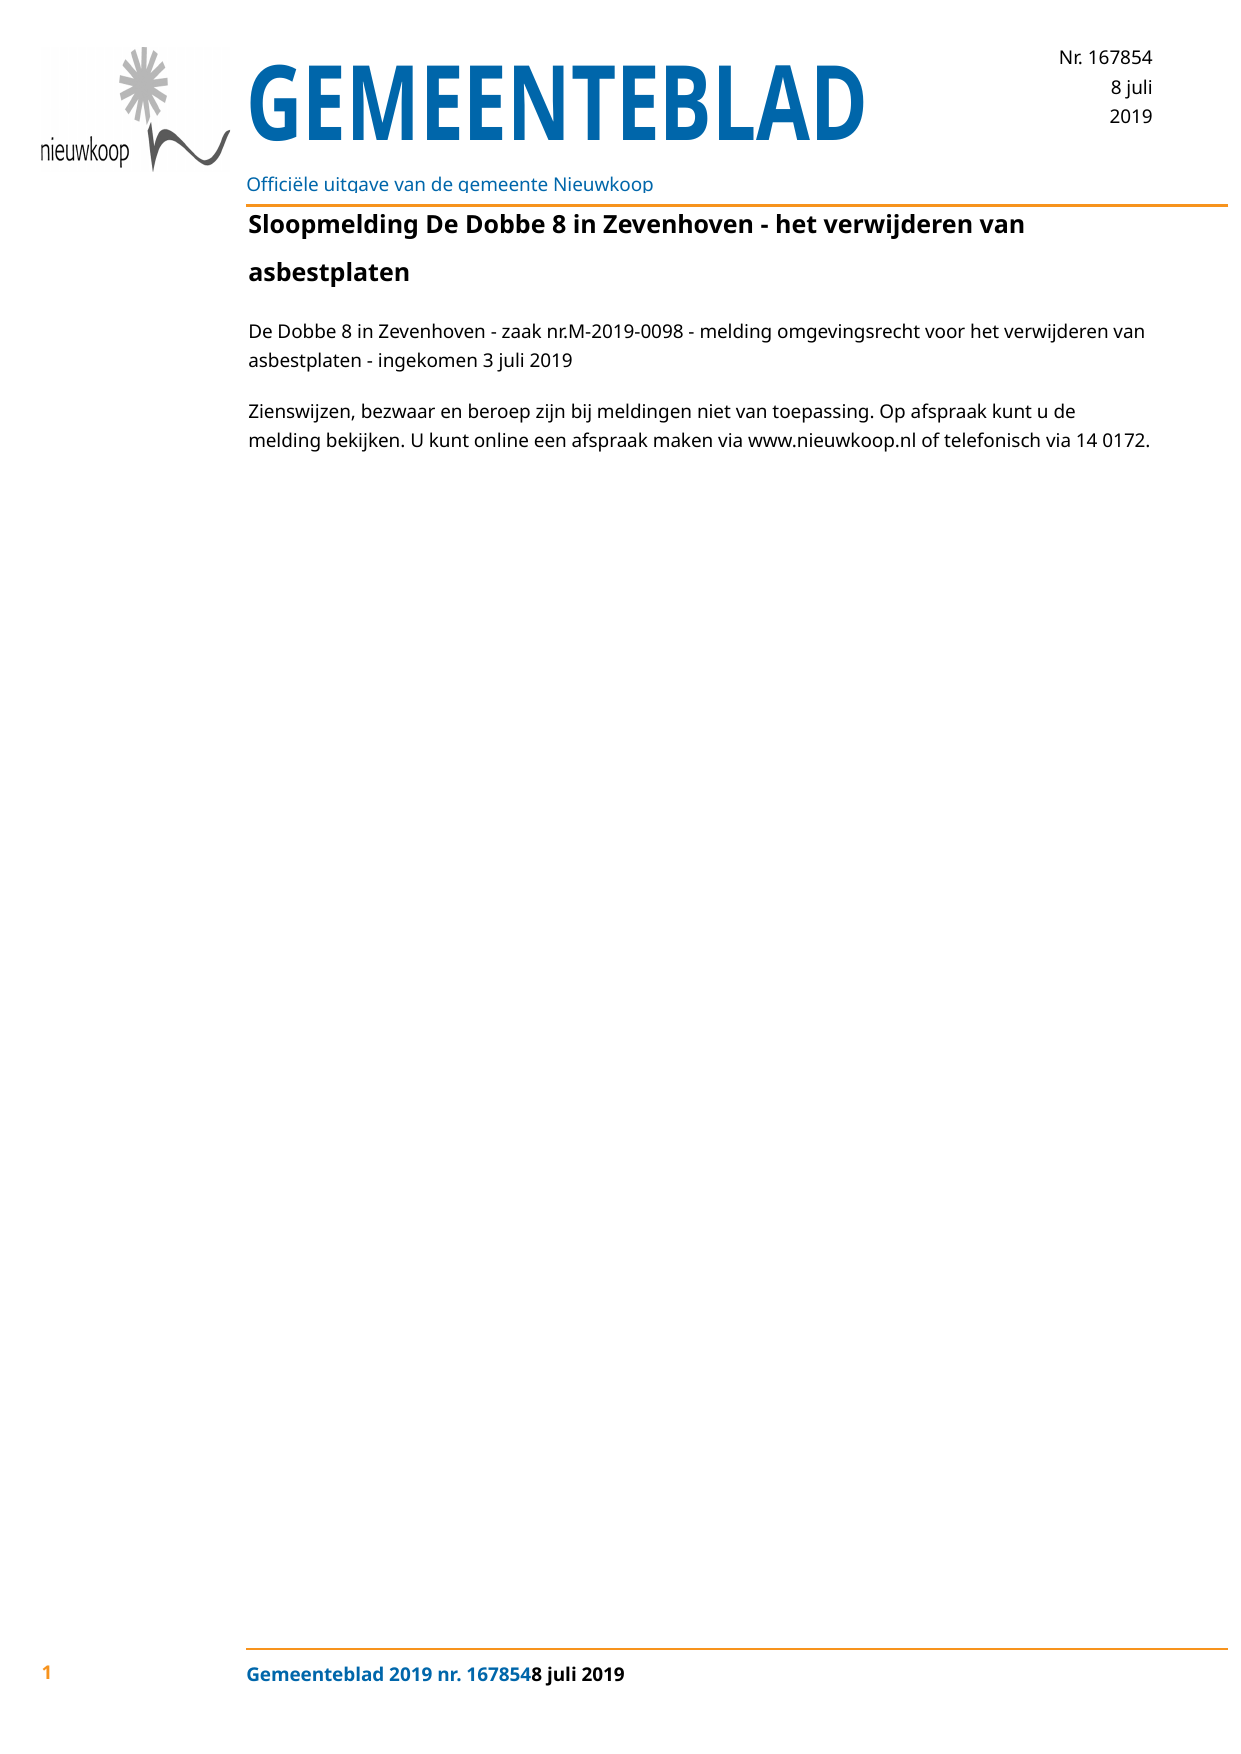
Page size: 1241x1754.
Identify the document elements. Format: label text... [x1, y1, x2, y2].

text De Dobbe 8 in Zevenhoven - zaak nr.M-2019-0098 - melding omgevingsrecht voor het verwijderen van asbestplaten - ingekomen 3 juli 2019 [248, 318, 1152, 373]
picture [41, 47, 231, 172]
text Sloopmelding De Dobbe 8 in Zevenhoven - het verwijderen van asbestplaten [248, 207, 1152, 288]
text Zienswijzen, bezwaar en beroep zijn bij meldingen niet van toepassing. Op afspraak kunt u de melding bekijken. U kunt online een afspraak maken via www.nieuwkoop.nl of telefonisch via 14 0172. [248, 398, 1152, 453]
